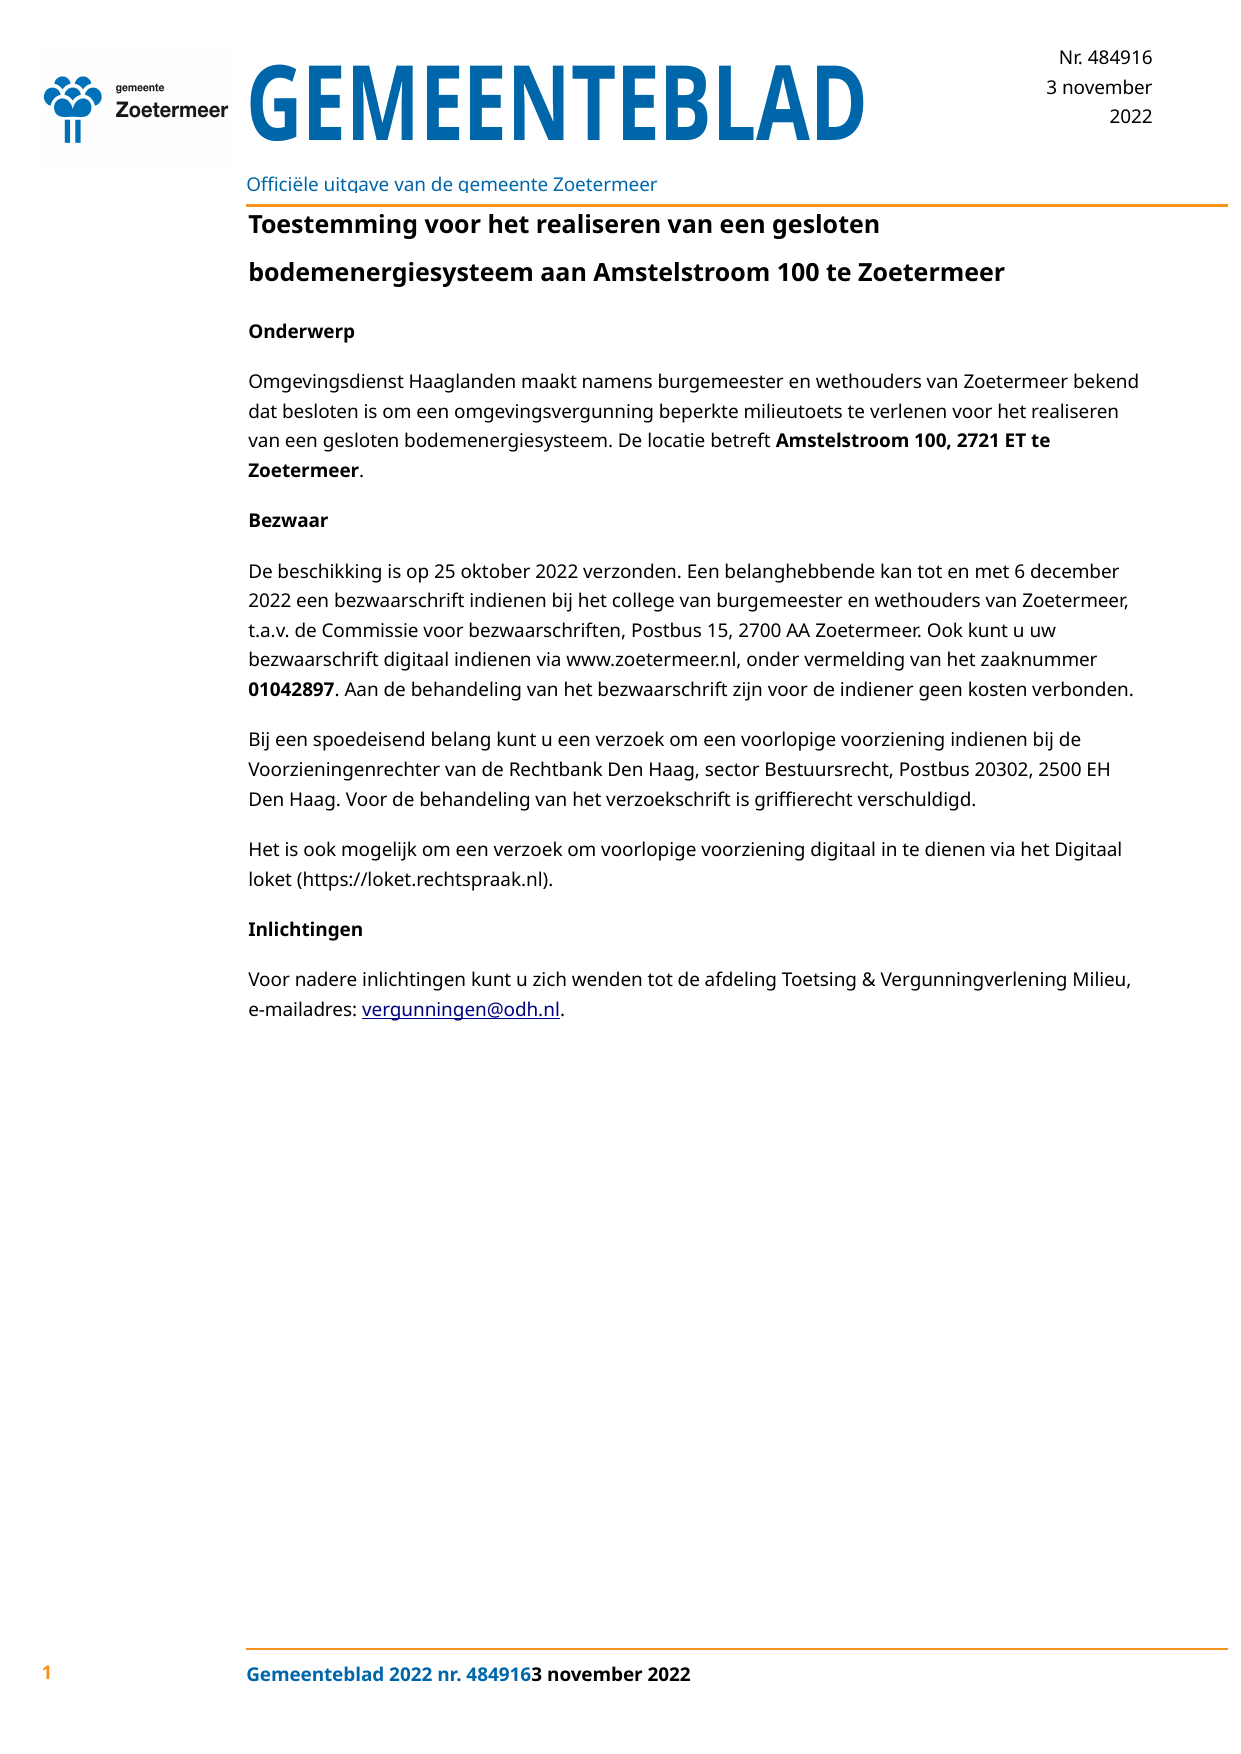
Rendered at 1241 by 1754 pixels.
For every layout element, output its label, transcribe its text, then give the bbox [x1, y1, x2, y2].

picture [41, 47, 231, 172]
text Toestemming voor het realiseren van een gesloten bodemenergiesysteem aan Amstelstroom 100 te Zoetermeer [248, 207, 1152, 288]
text Omgevingsdienst Haaglanden maakt namens burgemeester en wethouders van Zoetermeer bekend dat besloten is om een omgevingsvergunning beperkte milieutoets te verlenen voor het realiseren van een gesloten bodemenergiesysteem. De locatie betreft Amstelstroom 100, 2721 ET te Zoetermeer. [248, 368, 1152, 483]
text Inlichtingen [248, 916, 1152, 942]
text Onderwerp [248, 318, 1152, 344]
text De beschikking is op 25 oktober 2022 verzonden. Een belanghebbende kan tot en met 6 december 2022 een bezwaarschrift indienen bij het college van burgemeester en wethouders van Zoetermeer, t.a.v. de Commissie voor bezwaarschriften, Postbus 15, 2700 AA Zoetermeer. Ook kunt u uw bezwaarschrift digitaal indienen via www.zoetermeer.nl, onder vermelding van het zaaknummer 01042897. Aan de behandeling van het bezwaarschrift zijn voor de indiener geen kosten verbonden. [248, 558, 1152, 702]
text Bij een spoedeisend belang kunt u een verzoek om een voorlopige voorziening indienen bij de Voorzieningenrechter van de Rechtbank Den Haag, sector Bestuursrecht, Postbus 20302, 2500 EH Den Haag. Voor de behandeling van het verzoekschrift is griffierecht verschuldigd. [248, 727, 1152, 812]
text Bezwaar [248, 507, 1152, 533]
text Het is ook mogelijk om een verzoek om voorlopige voorziening digitaal in te dienen via het Digitaal loket (https://loket.rechtspraak.nl). [248, 836, 1152, 892]
text Voor nadere inlichtingen kunt u zich wenden tot de afdeling Toetsing & Vergunningverlening Milieu, e-mailadres: vergunningen@odh.nl. [248, 967, 1152, 1022]
